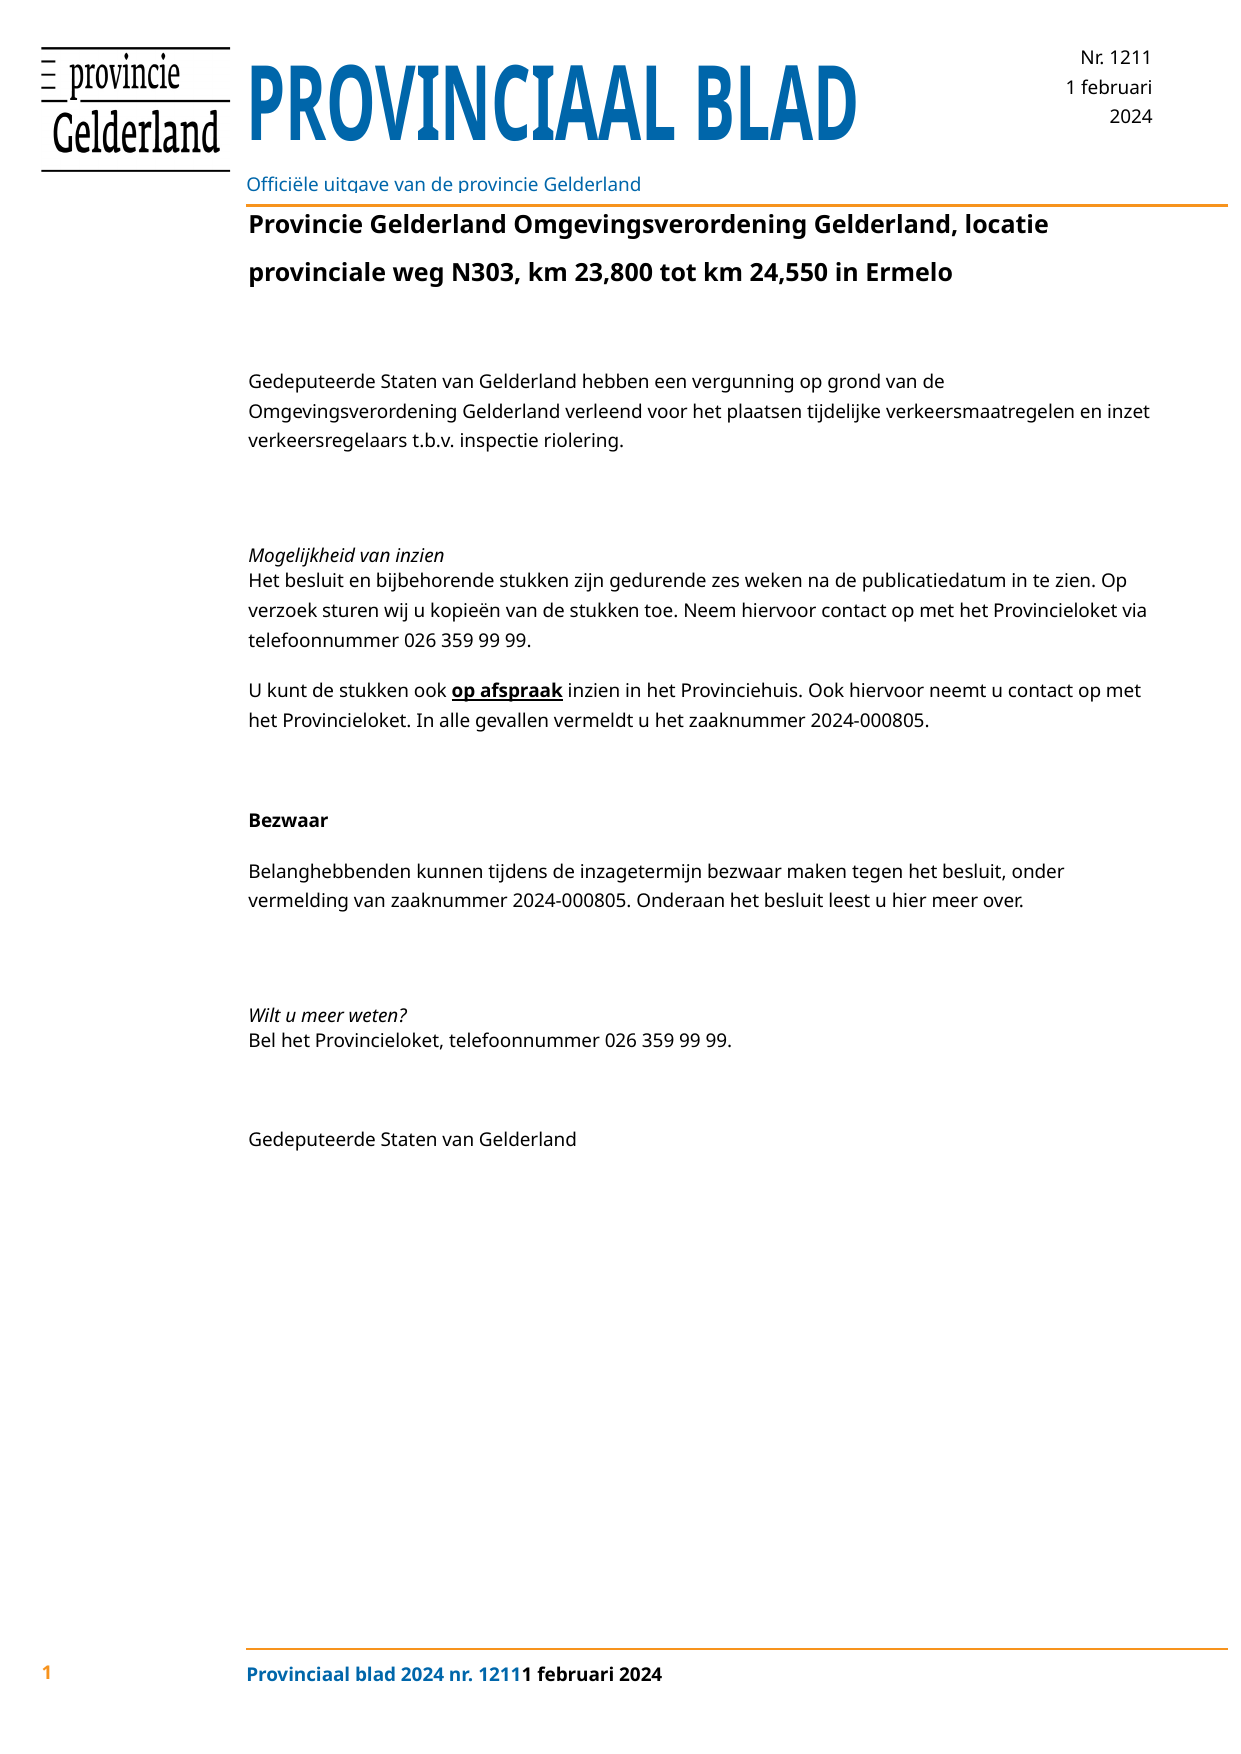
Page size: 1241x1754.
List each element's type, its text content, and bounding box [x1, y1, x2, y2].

text Gedeputeerde Staten van Gelderland hebben een vergunning op grond van de Omgevingsverordening Gelderland verleend voor het plaatsen tijdelijke verkeersmaatregelen en inzet verkeersregelaars t.b.v. inspectie riolering. [248, 368, 1152, 453]
text Het besluit en bijbehorende stukken zijn gedurende zes weken na de publicatiedatum in te zien. Op verzoek sturen wij u kopieën van de stukken toe. Neem hiervoor contact op met het Provincieloket via telefoonnummer 026 359 99 99. [248, 568, 1152, 652]
text Bel het Provincieloket, telefoonnummer 026 359 99 99. [248, 1028, 1152, 1053]
text Belanghebbenden kunnen tijdens de inzagetermijn bezwaar maken tegen het besluit, onder vermelding van zaaknummer 2024-000805. Onderaan het besluit leest u hier meer over. [248, 858, 1152, 913]
text Provincie Gelderland Omgevingsverordening Gelderland, locatie provinciale weg N303, km 23,800 tot km 24,550 in Ermelo [248, 207, 1152, 288]
text Bezwaar [248, 808, 1152, 833]
text Gedeputeerde Staten van Gelderland [248, 1126, 1152, 1152]
text Mogelijkheid van inzien [248, 542, 1152, 568]
text Wilt u meer weten? [248, 1002, 1152, 1028]
text U kunt de stukken ook op afspraak inzien in het Provinciehuis. Ook hiervoor neemt u contact op met het Provincieloket. In alle gevallen vermeldt u het zaaknummer 2024-000805. [248, 677, 1152, 732]
picture [41, 47, 231, 172]
